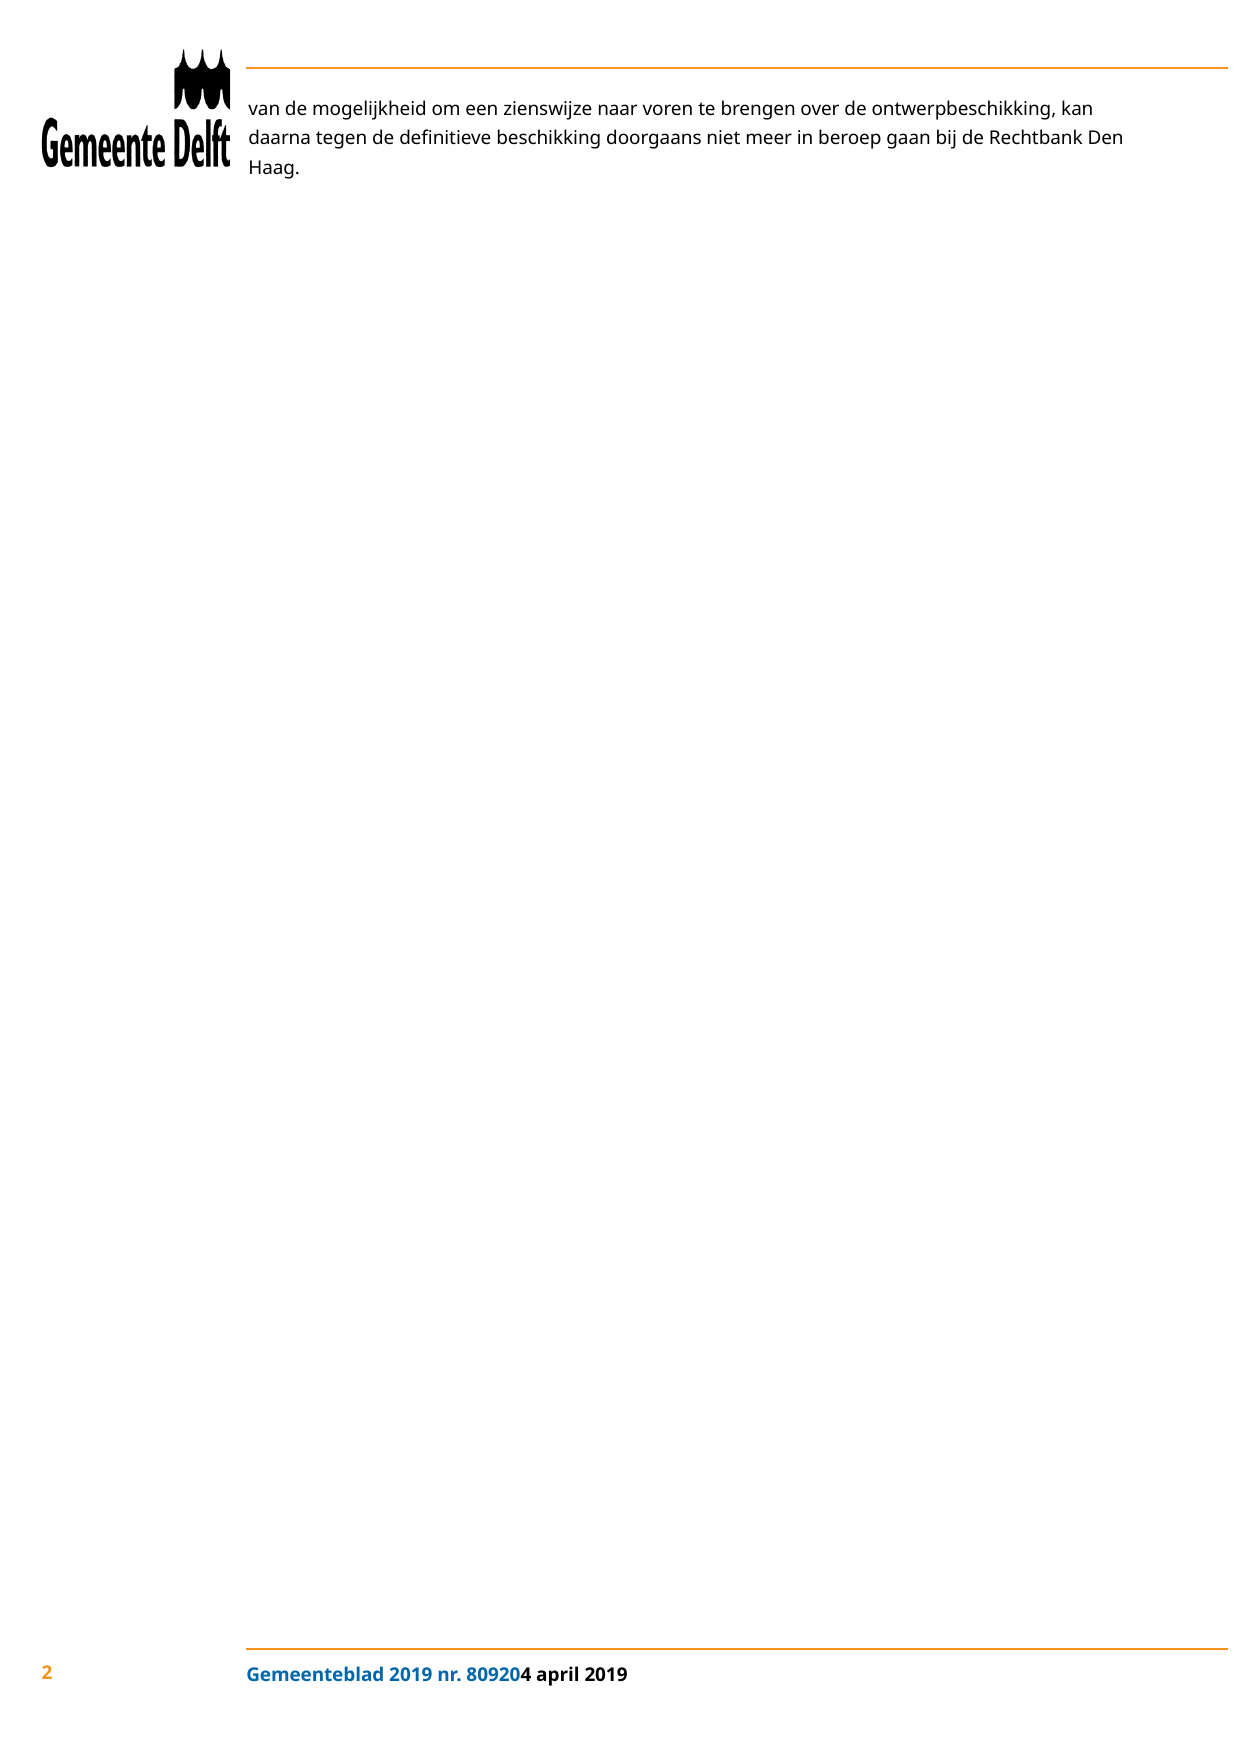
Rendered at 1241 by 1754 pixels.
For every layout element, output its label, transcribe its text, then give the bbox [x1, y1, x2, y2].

text van de mogelijkheid om een zienswijze naar voren te brengen over de ontwerpbeschikking, kan daarna tegen de definitieve beschikking doorgaans niet meer in beroep gaan bij de Rechtbank Den Haag. [248, 95, 1152, 180]
picture [41, 47, 231, 172]
